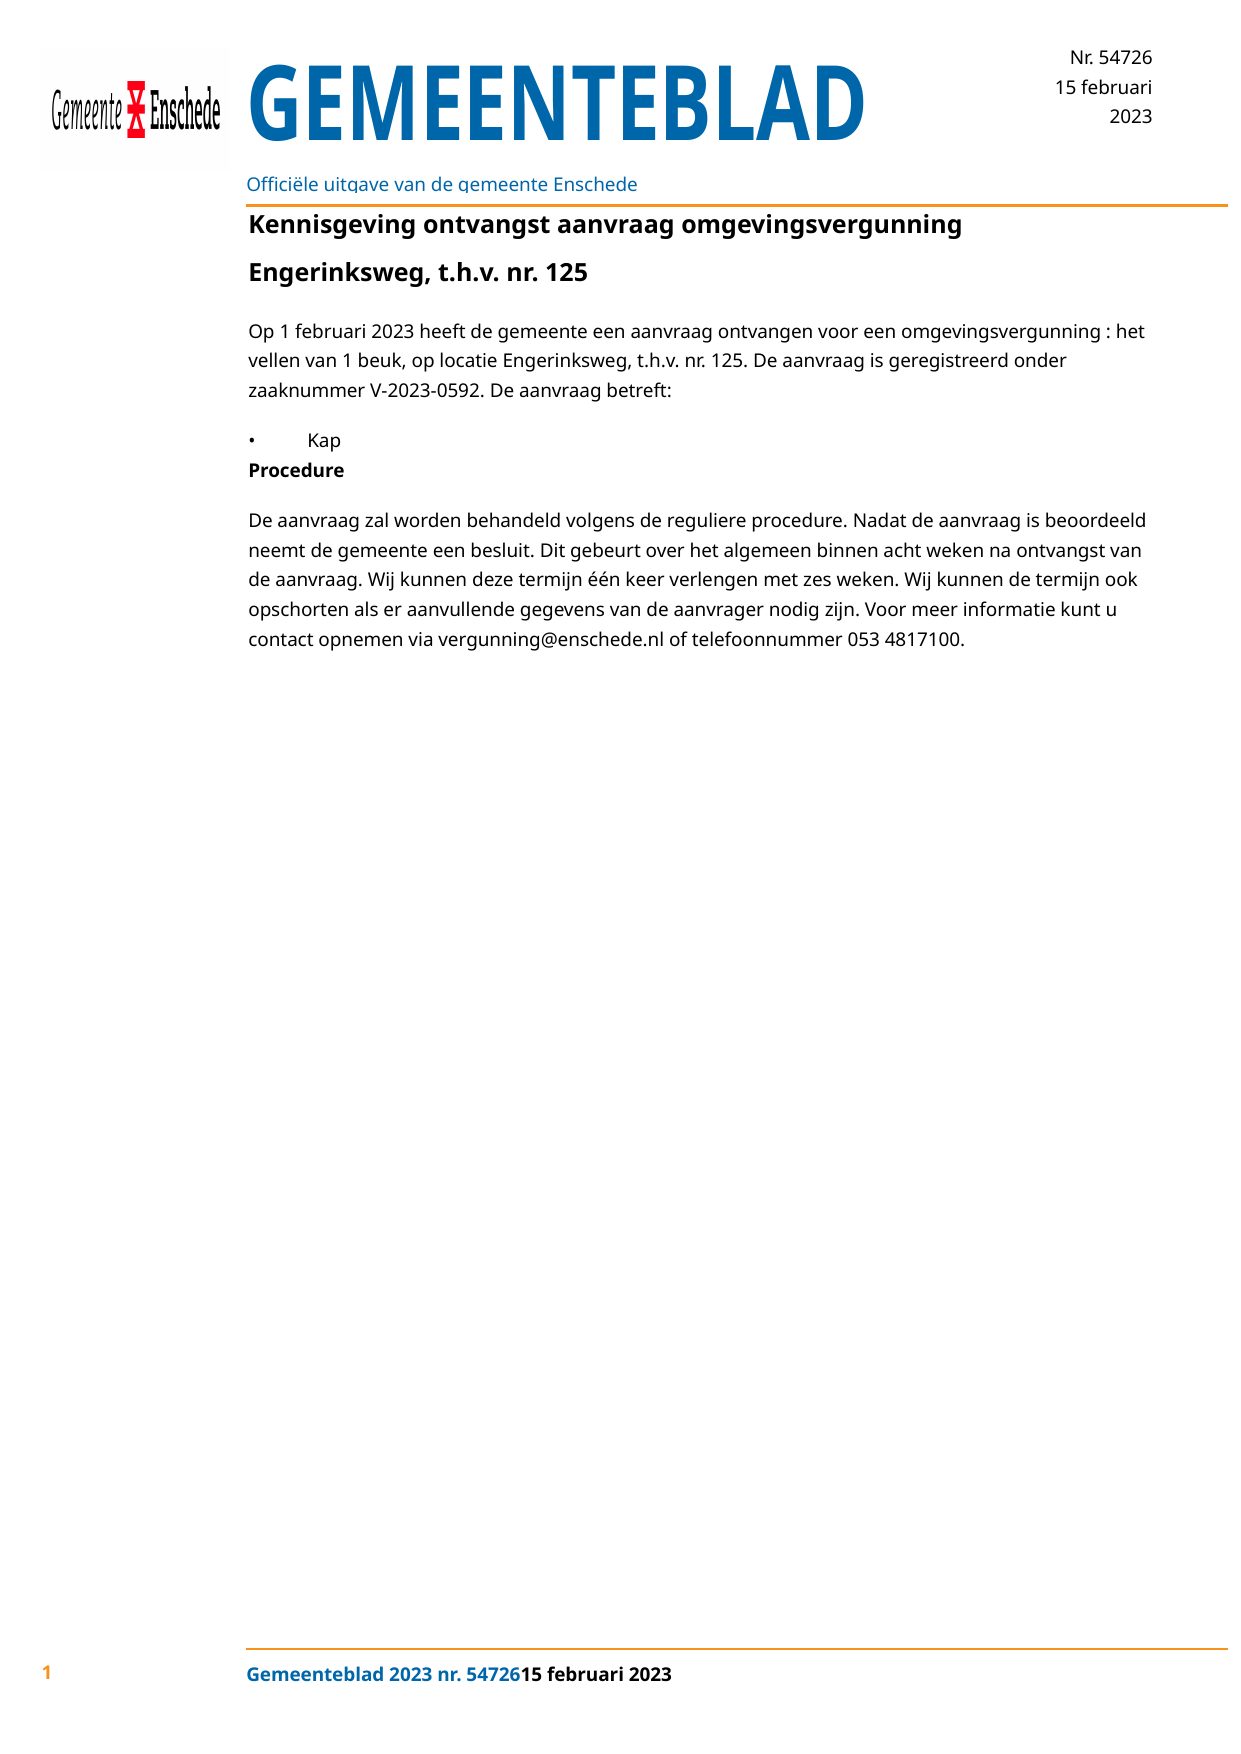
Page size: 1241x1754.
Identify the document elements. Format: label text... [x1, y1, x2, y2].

text De aanvraag zal worden behandeld volgens de reguliere procedure. Nadat de aanvraag is beoordeeld neemt de gemeente een besluit. Dit gebeurt over het algemeen binnen acht weken na ontvangst van de aanvraag. Wij kunnen deze termijn één keer verlengen met zes weken. Wij kunnen de termijn ook opschorten als er aanvullende gegevens van de aanvrager nodig zijn. Voor meer informatie kunt u contact opnemen via vergunning@enschede.nl of telefoonnummer 053 4817100. [248, 507, 1152, 652]
list Kap [248, 427, 1152, 453]
text Op 1 februari 2023 heeft de gemeente een aanvraag ontvangen voor een omgevingsvergunning : het vellen van 1 beuk, op locatie Engerinksweg, t.h.v. nr. 125. De aanvraag is geregistreerd onder zaaknummer V-2023-0592. De aanvraag betreft: [248, 318, 1152, 403]
text Procedure [248, 457, 1152, 483]
picture [41, 47, 231, 172]
text Kennisgeving ontvangst aanvraag omgevingsvergunning Engerinksweg, t.h.v. nr. 125 [248, 207, 1152, 288]
